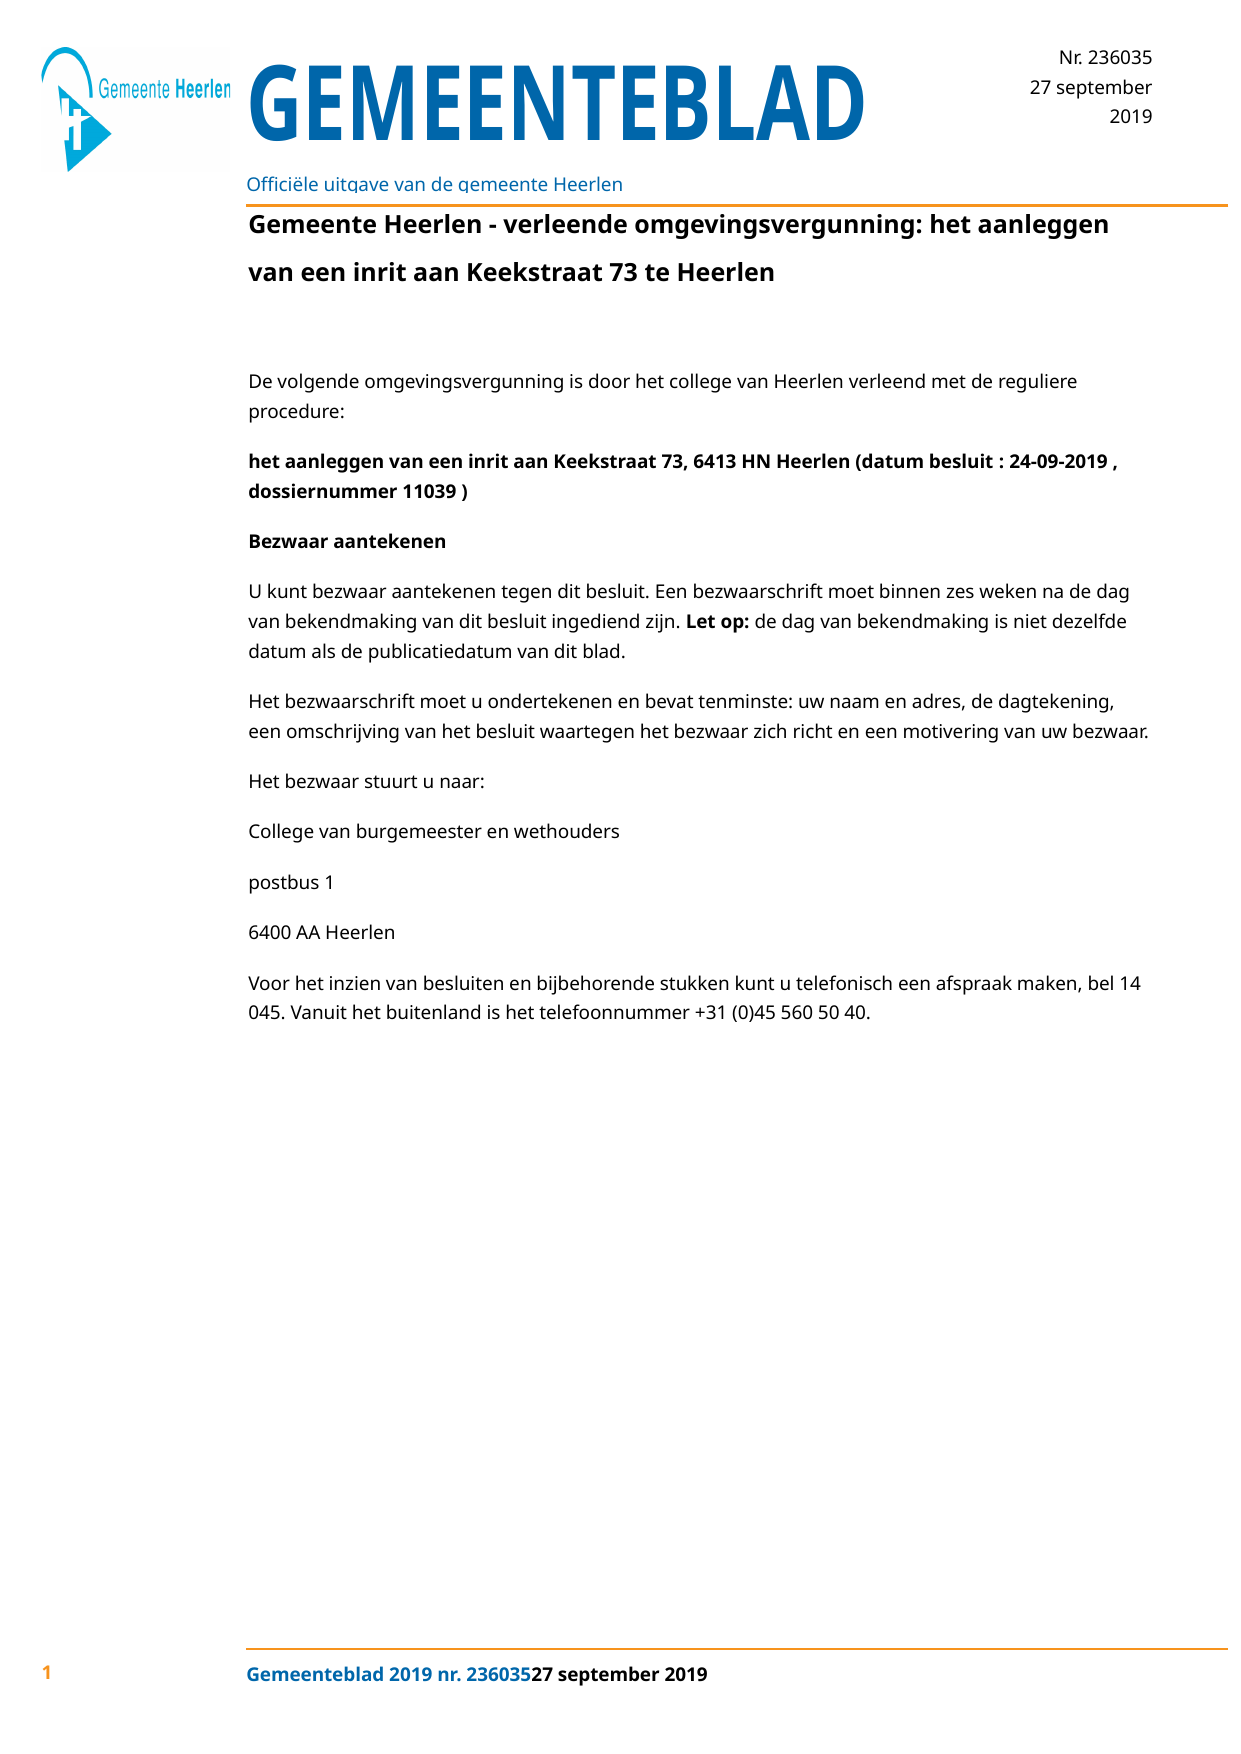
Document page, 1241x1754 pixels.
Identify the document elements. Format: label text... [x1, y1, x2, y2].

text het aanleggen van een inrit aan Keekstraat 73, 6413 HN Heerlen (datum besluit : 24-09-2019 , dossiernummer 11039 ) [248, 448, 1152, 504]
text U kunt bezwaar aantekenen tegen dit besluit. Een bezwaarschrift moet binnen zes weken na de dag van bekendmaking van dit besluit ingediend zijn. Let op: de dag van bekendmaking is niet dezelfde datum als de publicatiedatum van dit blad. [248, 579, 1152, 664]
picture [41, 47, 231, 172]
picture [41, 47, 59, 70]
text Het bezwaar stuurt u naar: [248, 768, 1152, 794]
text Het bezwaarschrift moet u ondertekenen en bevat tenminste: uw naam en adres, de dagtekening, een omschrijving van het besluit waartegen het bezwaar zich richt en een motivering van uw bezwaar. [248, 688, 1152, 744]
text postbus 1 [248, 869, 1152, 895]
text Gemeente Heerlen - verleende omgevingsvergunning: het aanleggen van een inrit aan Keekstraat 73 te Heerlen [248, 207, 1152, 288]
text 6400 AA Heerlen [248, 919, 1152, 945]
text College van burgemeester en wethouders [248, 819, 1152, 844]
text Voor het inzien van besluiten en bijbehorende stukken kunt u telefonisch een afspraak maken, bel 14 045. Vanuit het buitenland is het telefoonnummer +31 (0)45 560 50 40. [248, 970, 1152, 1025]
text Bezwaar aantekenen [248, 528, 1152, 554]
text De volgende omgevingsvergunning is door het college van Heerlen verleend met de reguliere procedure: [248, 368, 1152, 424]
